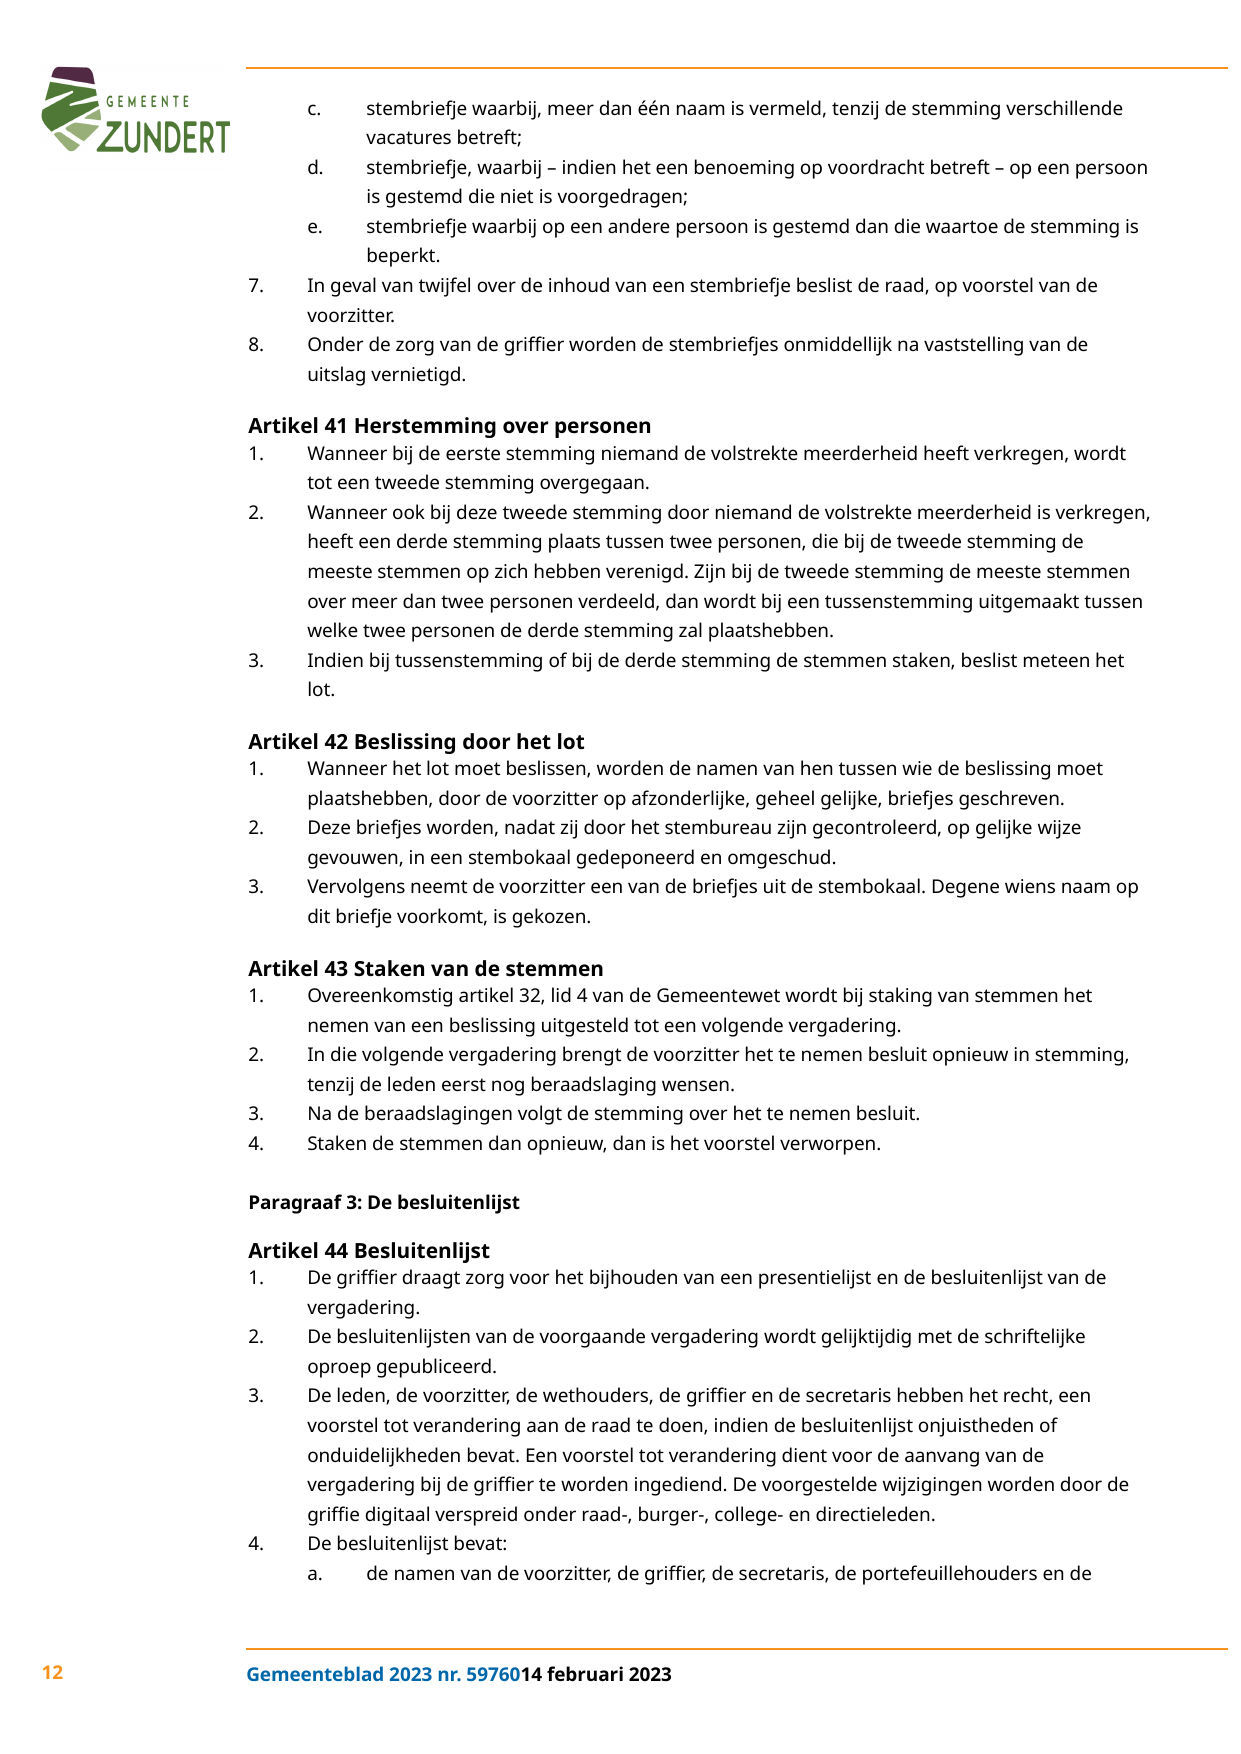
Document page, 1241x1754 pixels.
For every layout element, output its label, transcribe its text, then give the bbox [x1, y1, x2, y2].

list Indien bij tussenstemming of bij de derde stemming de stemmen staken, beslist meteen het lot. [248, 647, 1152, 702]
list stembriefje waarbij, meer dan één naam is vermeld, tenzij de stemming verschillende vacatures betreft; [307, 95, 1152, 150]
text Artikel 41 Herstemming over personen [248, 411, 1152, 440]
list De besluitenlijst bevat: [248, 1531, 1152, 1556]
list stembriefje waarbij op een andere persoon is gestemd dan die waartoe de stemming is beperkt. [307, 213, 1152, 268]
list De griffier draagt zorg voor het bijhouden van een presentielijst en de besluitenlijst van de vergadering. [248, 1264, 1152, 1319]
list Vervolgens neemt de voorzitter een van de briefjes uit de stembokaal. Degene wiens naam op dit briefje voorkomt, is gekozen. [248, 874, 1152, 929]
list Wanneer het lot moet beslissen, worden de namen van hen tussen wie de beslissing moet plaatshebben, door de voorzitter op afzonderlijke, geheel gelijke, briefjes geschreven. [248, 755, 1152, 811]
list Staken de stemmen dan opnieuw, dan is het voorstel verworpen. [248, 1130, 1152, 1156]
list Na de beraadslagingen volgt de stemming over het te nemen besluit. [248, 1101, 1152, 1126]
list De besluitenlijsten van de voorgaande vergadering wordt gelijktijdig met de schriftelijke oproep gepubliceerd. [248, 1323, 1152, 1379]
list Wanneer ook bij deze tweede stemming door niemand de volstrekte meerderheid is verkregen, heeft een derde stemming plaats tussen twee personen, die bij de tweede stemming de meeste stemmen op zich hebben verenigd. Zijn bij de tweede stemming de meeste stemmen over meer dan twee personen verdeeld, dan wordt bij een tussenstemming uitgemaakt tussen welke twee personen de derde stemming zal plaatshebben. [248, 499, 1152, 643]
picture [41, 47, 231, 172]
text Artikel 44 Besluitenlijst [248, 1236, 1152, 1264]
list stembriefje, waarbij – indien het een benoeming op voordracht betreft – op een persoon is gestemd die niet is voorgedragen; [307, 154, 1152, 209]
text Paragraaf 3: De besluitenlijst [248, 1189, 1152, 1215]
text Artikel 43 Staken van de stemmen [248, 954, 1152, 982]
list de namen van de voorzitter, de griffier, de secretaris, de portefeuillehouders en de [307, 1560, 1152, 1586]
list Wanneer bij de eerste stemming niemand de volstrekte meerderheid heeft verkregen, wordt tot een tweede stemming overgegaan. [248, 440, 1152, 495]
list Deze briefjes worden, nadat zij door het stembureau zijn gecontroleerd, op gelijke wijze gevouwen, in een stembokaal gedeponeerd en omgeschud. [248, 814, 1152, 870]
list In geval van twijfel over de inhoud van een stembriefje beslist de raad, op voorstel van de voorzitter. [248, 272, 1152, 328]
list De leden, de voorzitter, de wethouders, de griffier en de secretaris hebben het recht, een voorstel tot verandering aan de raad te doen, indien de besluitenlijst onjuistheden of onduidelijkheden bevat. Een voorstel tot verandering dient voor de aanvang van de vergadering bij de griffier te worden ingediend. De voorgestelde wijzigingen worden door de griffie digitaal verspreid onder raad-, burger-, college- en directieleden. [248, 1383, 1152, 1527]
list In die volgende vergadering brengt de voorzitter het te nemen besluit opnieuw in stemming, tenzij de leden eerst nog beraadslaging wensen. [248, 1041, 1152, 1097]
text Artikel 42 Beslissing door het lot [248, 727, 1152, 755]
list Onder de zorg van de griffier worden de stembriefjes onmiddellijk na vaststelling van de uitslag vernietigd. [248, 331, 1152, 387]
list Overeenkomstig artikel 32, lid 4 van de Gemeentewet wordt bij staking van stemmen het nemen van een beslissing uitgesteld tot een volgende vergadering. [248, 982, 1152, 1037]
